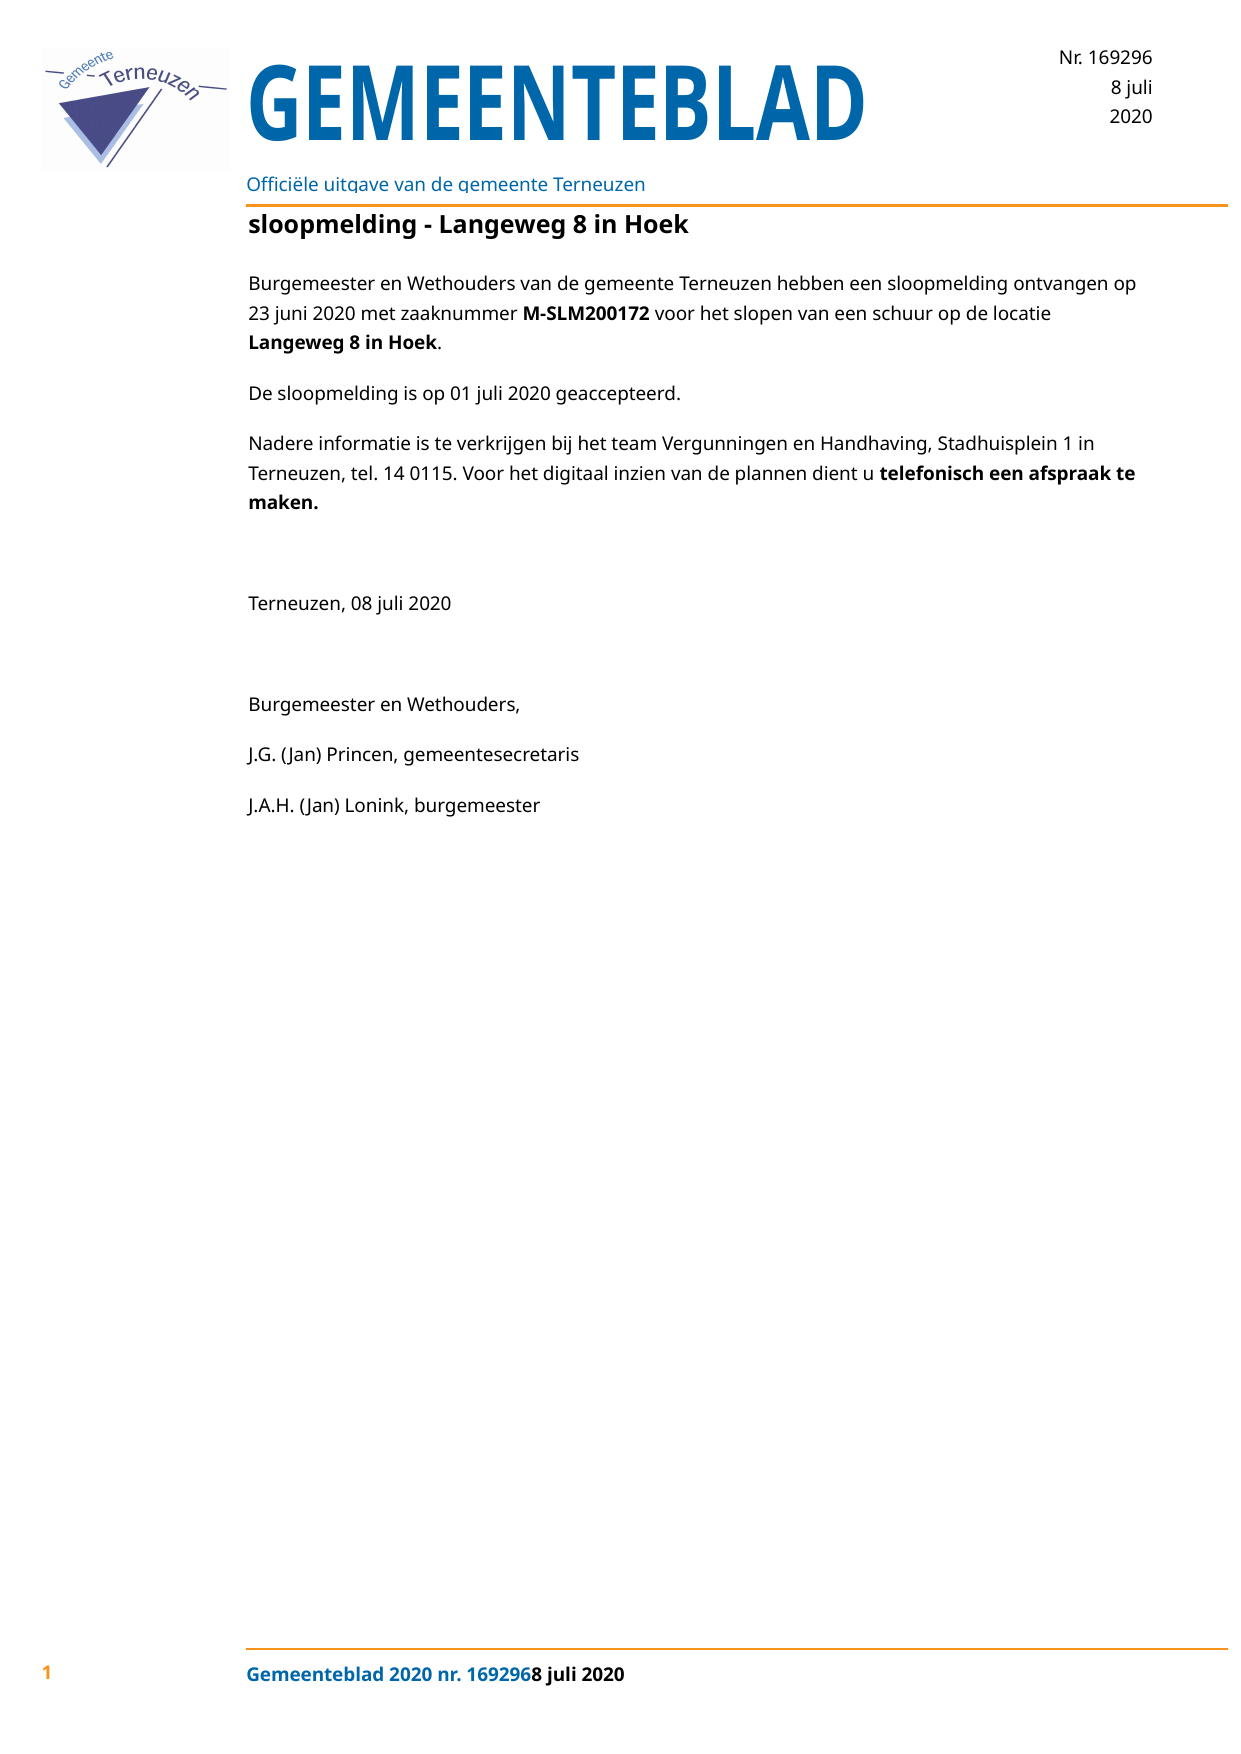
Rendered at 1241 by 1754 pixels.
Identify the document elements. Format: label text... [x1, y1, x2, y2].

text Burgemeester en Wethouders, [248, 691, 1152, 717]
text Nadere informatie is te verkrijgen bij het team Vergunningen en Handhaving, Stadhuisplein 1 in Terneuzen, tel. 14 0115. Voor het digitaal inzien van de plannen dient u telefonisch een afspraak te maken. [248, 430, 1152, 515]
text J.A.H. (Jan) Lonink, burgemeester [248, 792, 1152, 818]
text sloopmelding - Langeweg 8 in Hoek [248, 207, 1152, 241]
picture [41, 47, 231, 172]
text Burgemeester en Wethouders van de gemeente Terneuzen hebben een sloopmelding ontvangen op 23 juni 2020 met zaaknummer M-SLM200172 voor het slopen van een schuur op de locatie Langeweg 8 in Hoek. [248, 270, 1152, 355]
text J.G. (Jan) Princen, gemeentesecretaris [248, 742, 1152, 767]
text Terneuzen, 08 juli 2020 [248, 590, 1152, 616]
text De sloopmelding is op 01 juli 2020 geaccepteerd. [248, 380, 1152, 406]
